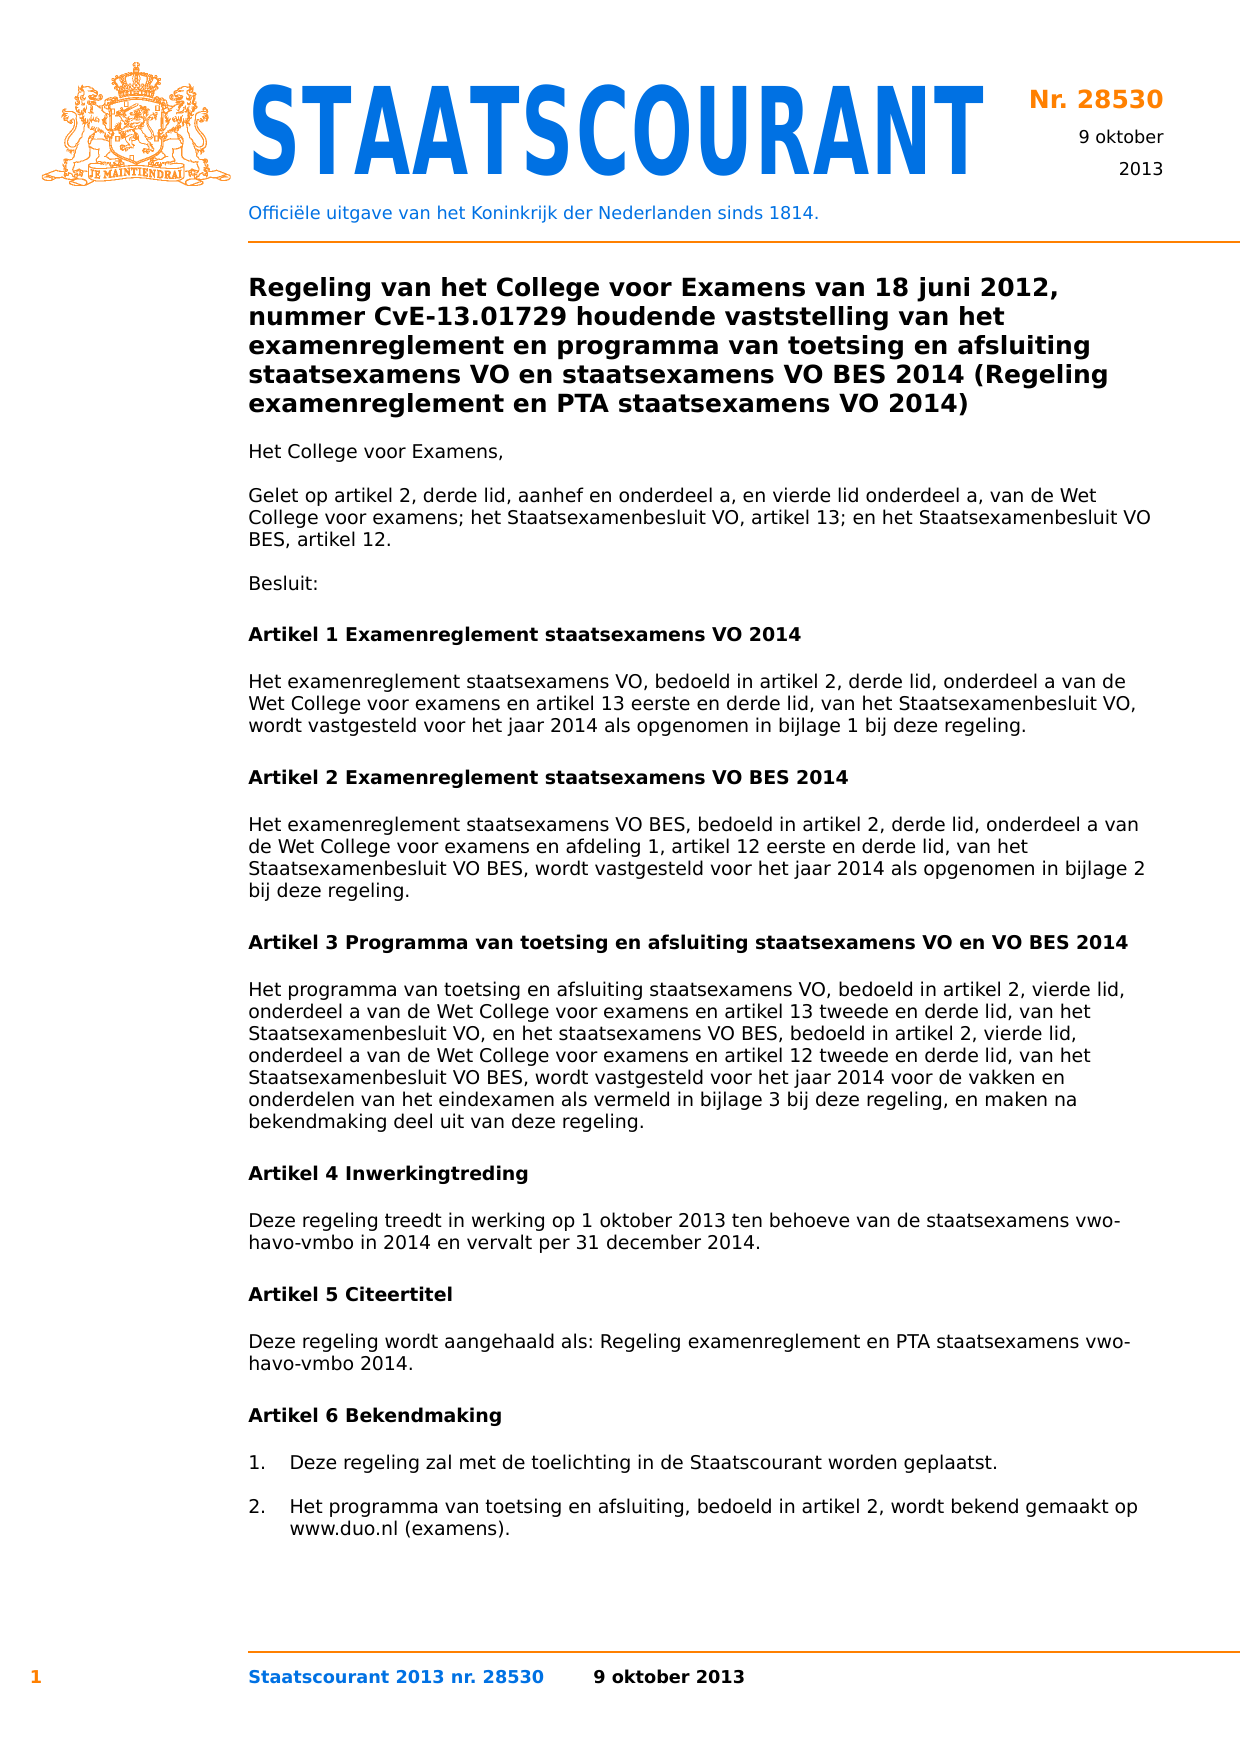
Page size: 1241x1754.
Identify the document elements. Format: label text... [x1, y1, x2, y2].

subtitle Artikel 1 Examenreglement staatsexamens VO 2014 [248, 624, 1163, 646]
table_header STAATSCOURANT [248, 62, 998, 203]
subtitle Regeling van het College voor Examens van 18 juni 2012, nummer CvE-13.01729 houdende vaststelling van het examenreglement en programma van toetsing en afsluiting staatsexamens VO en staatsexamens VO BES 2014 (Regeling examenreglement en PTA staatsexamens VO 2014) [248, 273, 1163, 419]
text 2. Het programma van toetsing en afsluiting, bedoeld in artikel 2, wordt bekend gemaakt op www.duo.nl (examens). [248, 1496, 1163, 1540]
text Deze regeling treedt in werking op 1 oktober 2013 ten behoeve van de staatsexamens vwo-havo-vmbo in 2014 en vervalt per 31 december 2014. [248, 1210, 1163, 1254]
table_header [25, 62, 248, 241]
text Gelet op artikel 2, derde lid, aanhef en onderdeel a, en vierde lid onderdeel a, van de Wet College voor examens; het Staatsexamenbesluit VO, artikel 13; en het Staatsexamenbesluit VO BES, artikel 12. [248, 484, 1163, 551]
subtitle Artikel 2 Examenreglement staatsexamens VO BES 2014 [248, 767, 1163, 789]
subtitle Artikel 3 Programma van toetsing en afsluiting staatsexamens VO en VO BES 2014 [248, 932, 1163, 954]
text Het programma van toetsing en afsluiting staatsexamens VO, bedoeld in artikel 2, vierde lid, onderdeel a van de Wet College voor examens en artikel 13 tweede en derde lid, van het Staatsexamenbesluit VO, en het staatsexamens VO BES, bedoeld in artikel 2, vierde lid, onderdeel a van de Wet College voor examens en artikel 12 tweede en derde lid, van het Staatsexamenbesluit VO BES, wordt vastgesteld voor het jaar 2014 voor de vakken en onderdelen van het eindexamen als vermeld in bijlage 3 bij deze regeling, en maken na bekendmaking deel uit van deze regeling. [248, 979, 1163, 1133]
table_cell 9 oktober [998, 121, 1240, 153]
text Het College voor Examens, [248, 441, 1163, 463]
text 1. Deze regeling zal met de toelichting in de Staatscourant worden geplaatst. [248, 1452, 1163, 1474]
text Het examenreglement staatsexamens VO BES, bedoeld in artikel 2, derde lid, onderdeel a van de Wet College voor examens en afdeling 1, artikel 12 eerste en derde lid, van het Staatsexamenbesluit VO BES, wordt vastgesteld voor het jaar 2014 als opgenomen in bijlage 2 bij deze regeling. [248, 814, 1163, 902]
text Het examenreglement staatsexamens VO, bedoeld in artikel 2, derde lid, onderdeel a van de Wet College voor examens en artikel 13 eerste en derde lid, van het Staatsexamenbesluit VO, wordt vastgesteld voor het jaar 2014 als opgenomen in bijlage 1 bij deze regeling. [248, 671, 1163, 737]
text Besluit: [248, 572, 1163, 594]
subtitle Artikel 5 Citeertitel [248, 1284, 1163, 1306]
table_cell Officiële uitgave van het Koninkrijk der Nederlanden sinds 1814. [248, 203, 1240, 241]
table_header Nr. 28530 [998, 62, 1240, 121]
text Deze regeling wordt aangehaald als: Regeling examenreglement en PTA staatsexamens vwo-havo-vmbo 2014. [248, 1331, 1163, 1375]
table_cell 2013 [998, 153, 1240, 203]
subtitle Artikel 6 Bekendmaking [248, 1405, 1163, 1427]
subtitle Artikel 4 Inwerkingtreding [248, 1163, 1163, 1185]
picture [41, 62, 231, 186]
